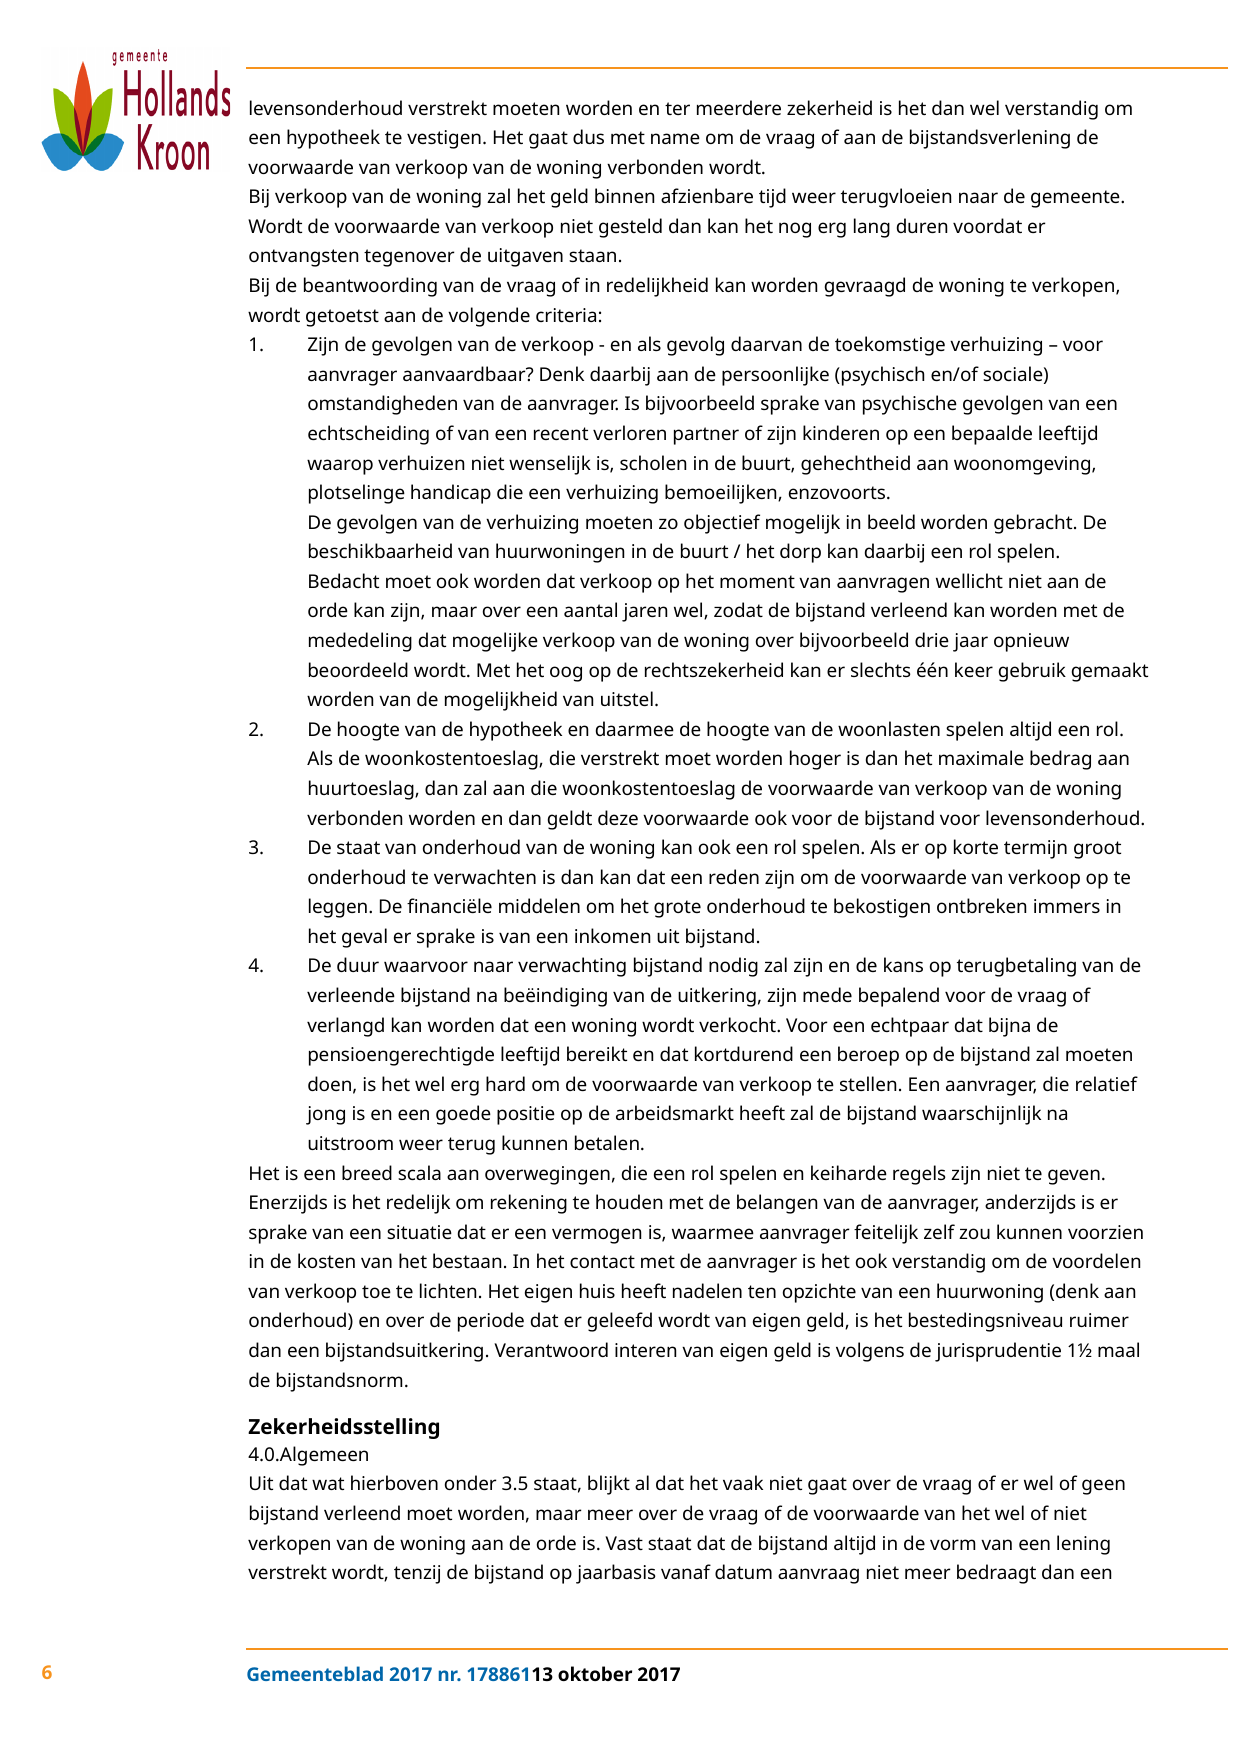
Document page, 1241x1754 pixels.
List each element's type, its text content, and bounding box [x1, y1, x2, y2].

list De gevolgen van de verhuizing moeten zo objectief mogelijk in beeld worden gebracht. De beschikbaarheid van huurwoningen in de buurt / het dorp kan daarbij een rol spelen. [248, 509, 1152, 564]
list De duur waarvoor naar verwachting bijstand nodig zal zijn en de kans op terugbetaling van de verleende bijstand na beëindiging van de uitkering, zijn mede bepalend voor de vraag of verlangd kan worden dat een woning wordt verkocht. Voor een echtpaar dat bijna de pensioengerechtigde leeftijd bereikt en dat kortdurend een beroep op de bijstand zal moeten doen, is het wel erg hard om de voorwaarde van verkoop te stellen. Een aanvrager, die relatief jong is en een goede positie op de arbeidsmarkt heeft zal de bijstand waarschijnlijk na uitstroom weer terug kunnen betalen. [248, 953, 1152, 1156]
list De staat van onderhoud van de woning kan ook een rol spelen. Als er op korte termijn groot onderhoud te verwachten is dan kan dat een reden zijn om de voorwaarde van verkoop op te leggen. De financiële middelen om het grote onderhoud te bekostigen ontbreken immers in het geval er sprake is van een inkomen uit bijstand. [248, 834, 1152, 949]
text Zekerheidsstelling [248, 1412, 1152, 1441]
picture [41, 47, 231, 172]
list Bedacht moet ook worden dat verkoop op het moment van aanvragen wellicht niet aan de orde kan zijn, maar over een aantal jaren wel, zodat de bijstand verleend kan worden met de mededeling dat mogelijke verkoop van de woning over bijvoorbeeld drie jaar opnieuw beoordeeld wordt. Met het oog op de rechtszekerheid kan er slechts één keer gebruik gemaakt worden van de mogelijkheid van uitstel. [248, 568, 1152, 712]
text Uit dat wat hierboven onder 3.5 staat, blijkt al dat het vaak niet gaat over de vraag of er wel of geen bijstand verleend moet worden, maar meer over de vraag of de voorwaarde van het wel of niet verkopen van de woning aan de orde is. Vast staat dat de bijstand altijd in de vorm van een lening verstrekt wordt, tenzij de bijstand op jaarbasis vanaf datum aanvraag niet meer bedraagt dan een [248, 1471, 1152, 1585]
text Bij verkoop van de woning zal het geld binnen afzienbare tijd weer terugvloeien naar de gemeente. Wordt de voorwaarde van verkoop niet gesteld dan kan het nog erg lang duren voordat er ontvangsten tegenover de uitgaven staan. [248, 183, 1152, 268]
list Zijn de gevolgen van de verkoop - en als gevolg daarvan de toekomstige verhuizing – voor aanvrager aanvaardbaar? Denk daarbij aan de persoonlijke (psychisch en/of sociale) omstandigheden van de aanvrager. Is bijvoorbeeld sprake van psychische gevolgen van een echtscheiding of van een recent verloren partner of zijn kinderen op een bepaalde leeftijd waarop verhuizen niet wenselijk is, scholen in de buurt, gehechtheid aan woonomgeving, plotselinge handicap die een verhuizing bemoeilijken, enzovoorts. [248, 331, 1152, 505]
list De hoogte van de hypotheek en daarmee de hoogte van de woonlasten spelen altijd een rol. Als de woonkostentoeslag, die verstrekt moet worden hoger is dan het maximale bedrag aan huurtoeslag, dan zal aan die woonkostentoeslag de voorwaarde van verkoop van de woning verbonden worden en dan geldt deze voorwaarde ook voor de bijstand voor levensonderhoud. [248, 716, 1152, 831]
text Het is een breed scala aan overwegingen, die een rol spelen en keiharde regels zijn niet te geven. Enerzijds is het redelijk om rekening te houden met de belangen van de aanvrager, anderzijds is er sprake van een situatie dat er een vermogen is, waarmee aanvrager feitelijk zelf zou kunnen voorzien in de kosten van het bestaan. In het contact met de aanvrager is het ook verstandig om de voordelen van verkoop toe te lichten. Het eigen huis heeft nadelen ten opzichte van een huurwoning (denk aan onderhoud) en over de periode dat er geleefd wordt van eigen geld, is het bestedingsniveau ruimer dan een bijstandsuitkering. Verantwoord interen van eigen geld is volgens de jurisprudentie 1½ maal de bijstandsnorm. [248, 1160, 1152, 1393]
text Bij de beantwoording van de vraag of in redelijkheid kan worden gevraagd de woning te verkopen, wordt getoetst aan de volgende criteria: [248, 272, 1152, 328]
text levensonderhoud verstrekt moeten worden en ter meerdere zekerheid is het dan wel verstandig om een hypotheek te vestigen. Het gaat dus met name om de vraag of aan de bijstandsverlening de voorwaarde van verkoop van de woning verbonden wordt. [248, 95, 1152, 180]
text 4.0.Algemeen [248, 1441, 1152, 1467]
